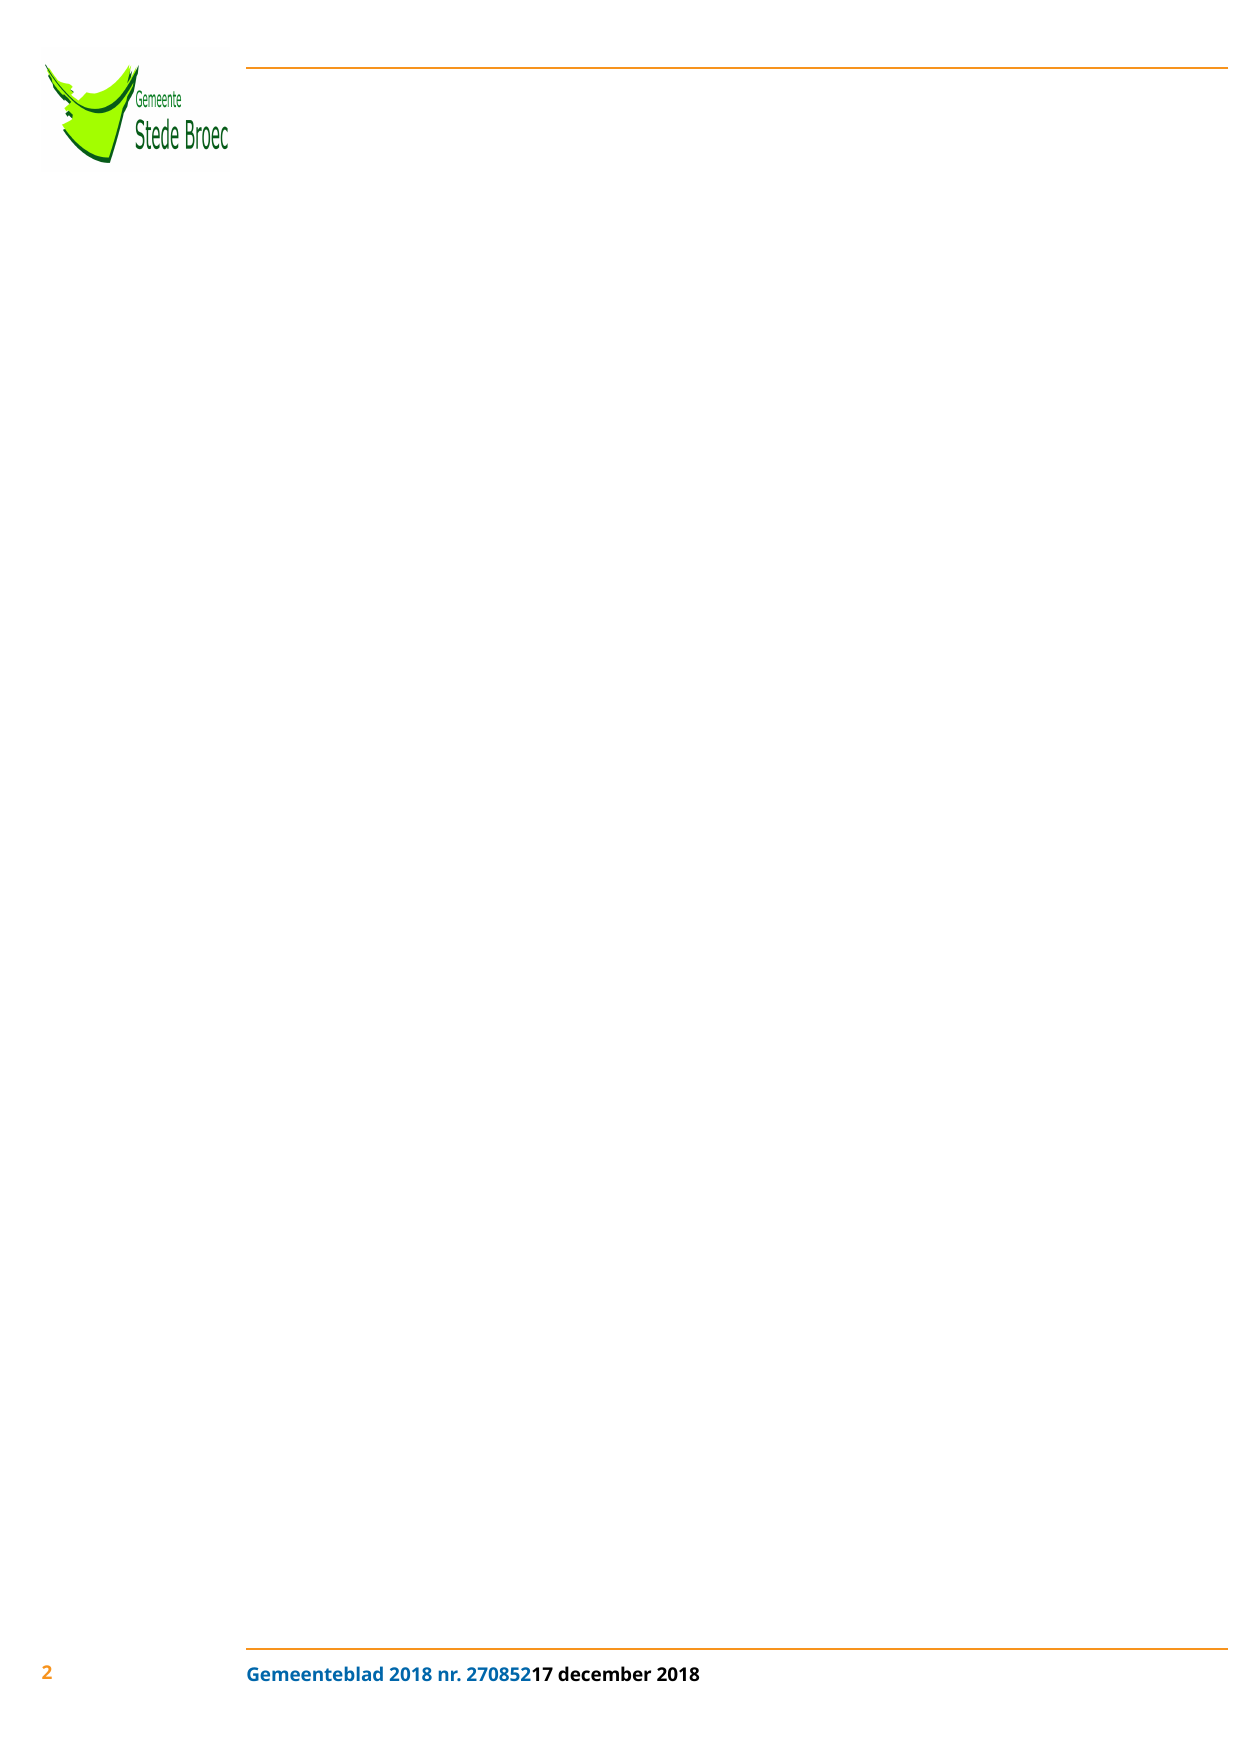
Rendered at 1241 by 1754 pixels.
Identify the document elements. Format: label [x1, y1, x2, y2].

picture [41, 47, 231, 172]
